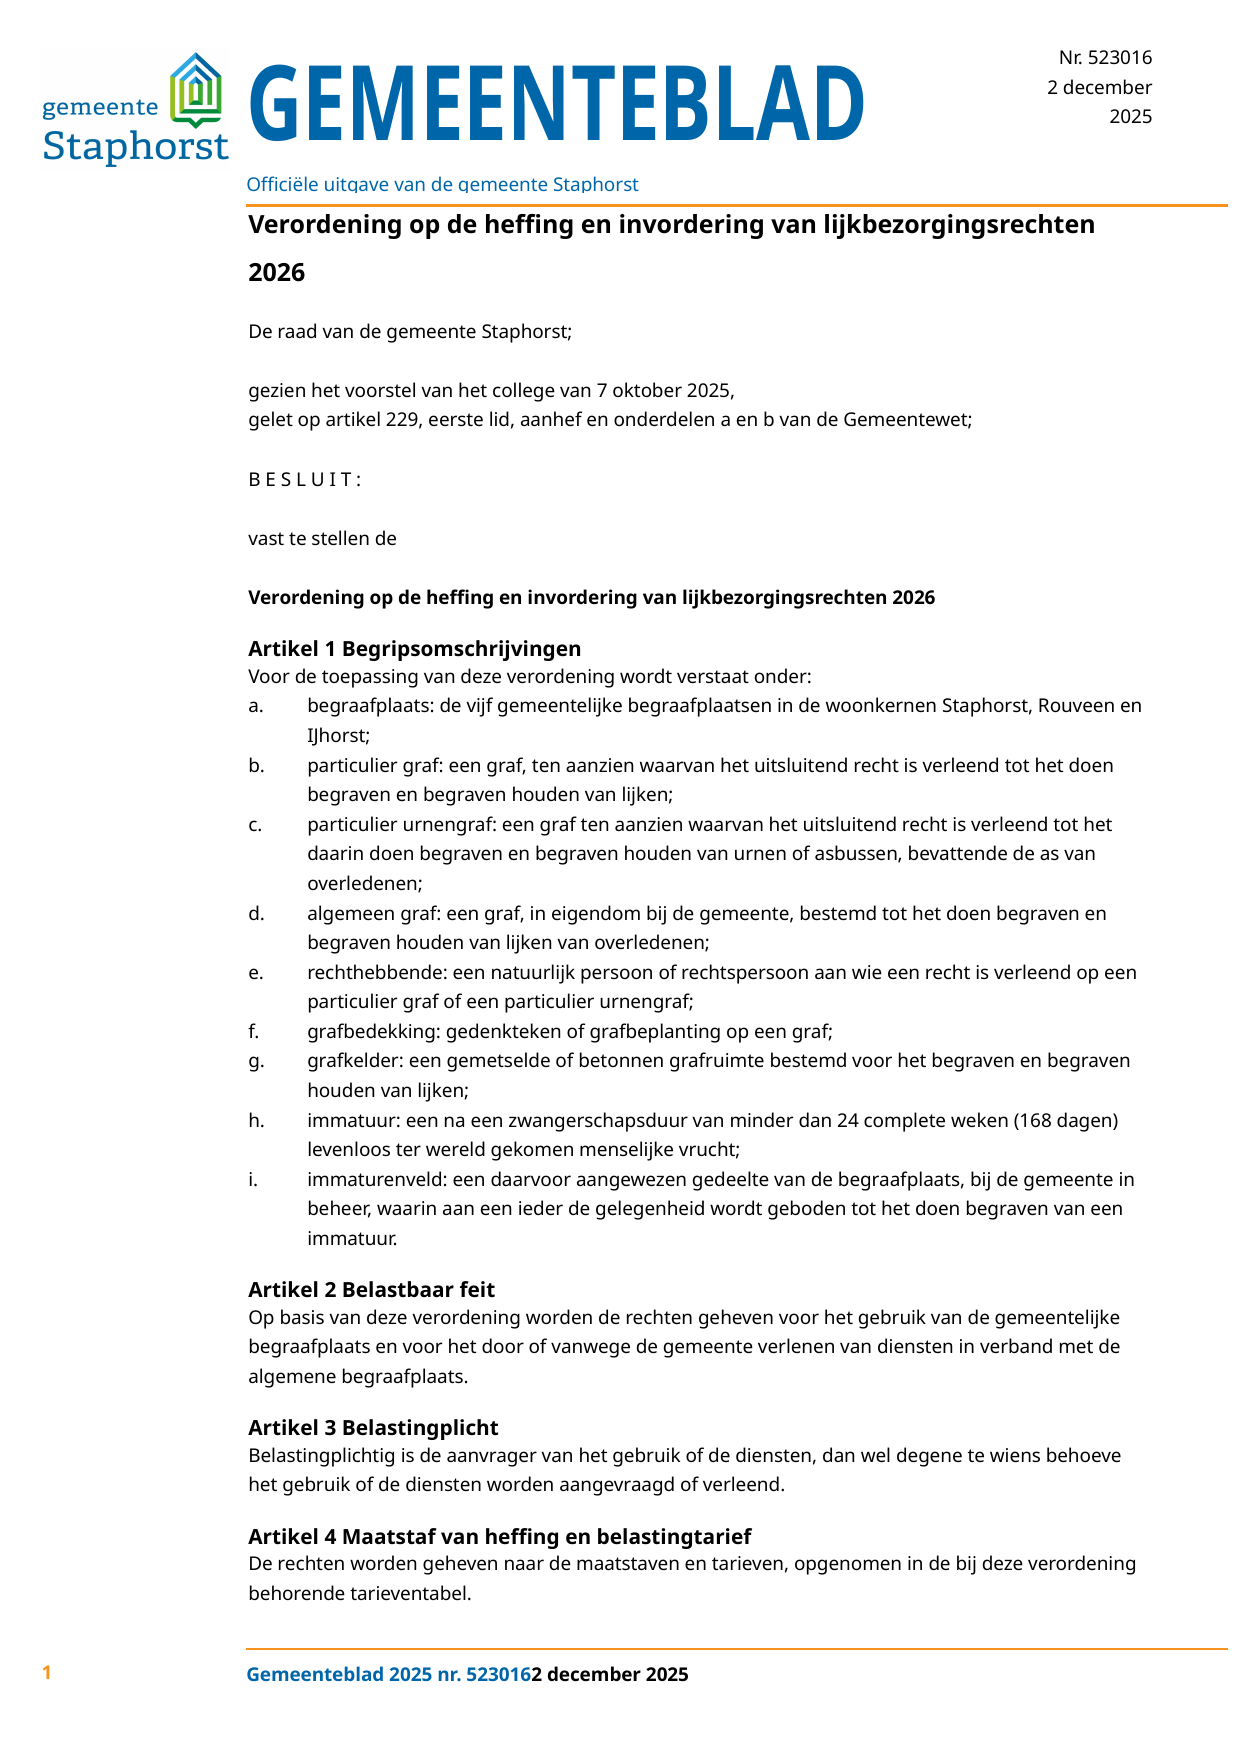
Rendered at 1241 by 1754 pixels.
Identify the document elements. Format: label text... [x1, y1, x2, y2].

list particulier graf: een graf, ten aanzien waarvan het uitsluitend recht is verleend tot het doen begraven en begraven houden van lijken; [248, 752, 1152, 807]
text B E S L U I T : [248, 466, 1152, 492]
text De rechten worden geheven naar de maatstaven en tarieven, opgenomen in de bij deze verordening behorende tarieventabel. [248, 1550, 1152, 1606]
text gelet op artikel 229, eerste lid, aanhef en onderdelen a en b van de Gemeentewet; [248, 407, 1152, 432]
list grafbedekking: gedenkteken of grafbeplanting op een graf; [248, 1018, 1152, 1044]
list immaturenveld: een daarvoor aangewezen gedeelte van de begraafplaats, bij de gemeente in beheer, waarin aan een ieder de gelegenheid wordt geboden tot het doen begraven van een immatuur. [248, 1166, 1152, 1251]
text Voor de toepassing van deze verordening wordt verstaat onder: [248, 663, 1152, 689]
list rechthebbende: een natuurlijk persoon of rechtspersoon aan wie een recht is verleend op een particulier graf of een particulier urnengraf; [248, 959, 1152, 1014]
list grafkelder: een gemetselde of betonnen grafruimte bestemd voor het begraven en begraven houden van lijken; [248, 1048, 1152, 1103]
picture [41, 47, 231, 172]
text Op basis van deze verordening worden de rechten geheven voor het gebruik van de gemeentelijke begraafplaats en voor het door of vanwege de gemeente verlenen van diensten in verband met de algemene begraafplaats. [248, 1304, 1152, 1389]
list begraafplaats: de vijf gemeentelijke begraafplaatsen in de woonkernen Staphorst, Rouveen en IJhorst; [248, 693, 1152, 748]
list algemeen graf: een graf, in eigendom bij de gemeente, bestemd tot het doen begraven en begraven houden van lijken van overledenen; [248, 900, 1152, 955]
text De raad van de gemeente Staphorst; [248, 318, 1152, 344]
list immatuur: een na een zwangerschapsduur van minder dan 24 complete weken (168 dagen) levenloos ter wereld gekomen menselijke vrucht; [248, 1107, 1152, 1162]
list particulier urnengraf: een graf ten aanzien waarvan het uitsluitend recht is verleend tot het daarin doen begraven en begraven houden van urnen of asbussen, bevattende de as van overledenen; [248, 811, 1152, 896]
text Artikel 3 Belastingplicht [248, 1413, 1152, 1442]
text vast te stellen de [248, 525, 1152, 551]
text Belastingplichtig is de aanvrager van het gebruik of de diensten, dan wel degene te wiens behoeve het gebruik of de diensten worden aangevraagd of verleend. [248, 1442, 1152, 1497]
text Verordening op de heffing en invordering van lijkbezorgingsrechten 2026 [248, 584, 1152, 610]
text Artikel 2 Belastbaar feit [248, 1276, 1152, 1304]
text Artikel 4 Maatstaf van heffing en belastingtarief [248, 1522, 1152, 1550]
text Artikel 1 Begripsomschrijvingen [248, 634, 1152, 663]
text gezien het voorstel van het college van 7 oktober 2025, [248, 377, 1152, 403]
text Verordening op de heffing en invordering van lijkbezorgingsrechten 2026 [248, 207, 1152, 288]
